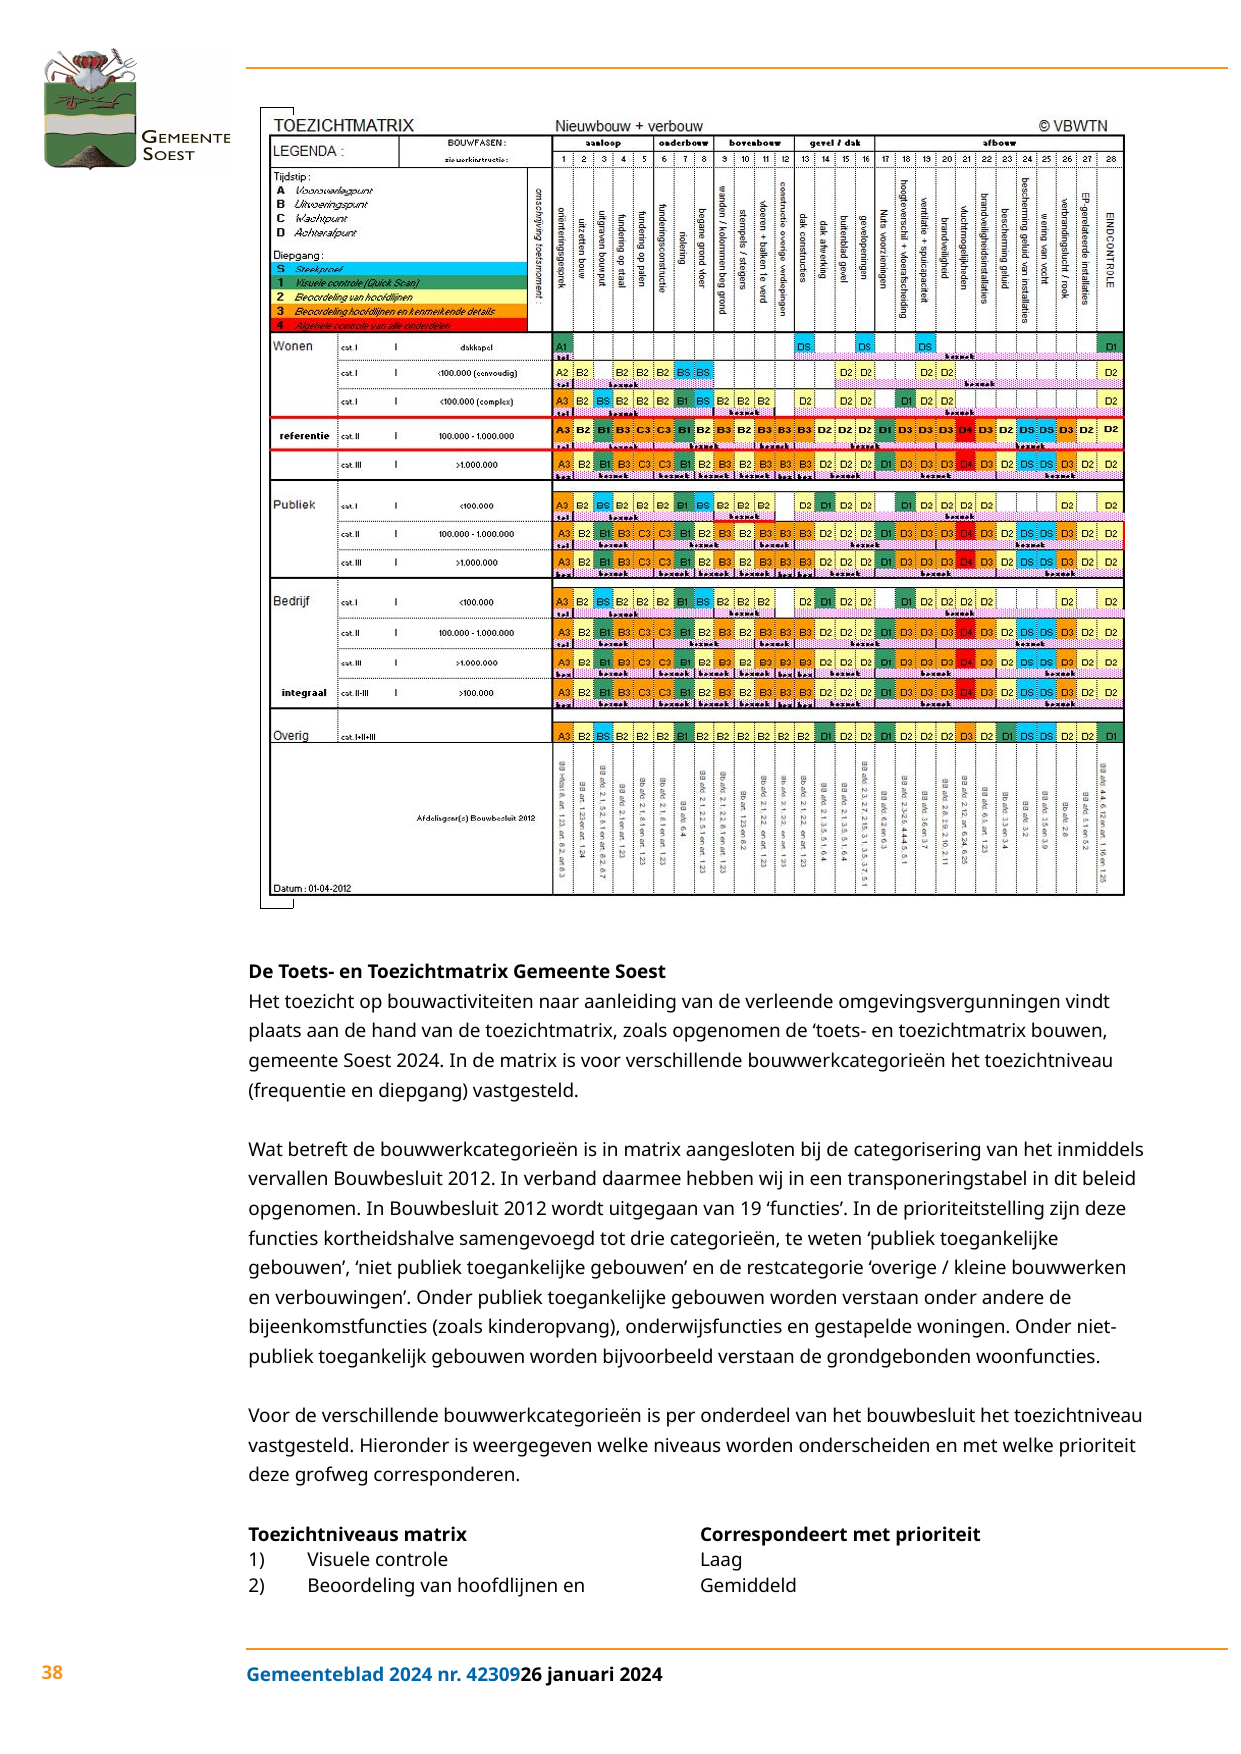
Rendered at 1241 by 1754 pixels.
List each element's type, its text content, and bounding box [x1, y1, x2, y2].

table_cell Laag [700, 1546, 1152, 1572]
picture [268, 115, 1125, 899]
text De Toets- en Toezichtmatrix Gemeente Soest [248, 958, 1152, 984]
table_cell Beoordeling van hoofdlijnen en [248, 1572, 700, 1598]
table_header Toezichtniveaus matrix [248, 1521, 700, 1546]
text Voor de verschillende bouwwerkcategorieën is per onderdeel van het bouwbesluit het toezichtniveau vastgesteld. Hieronder is weergegeven welke niveaus worden onderscheiden en met welke prioriteit deze grofweg corresponderen. [248, 1402, 1152, 1487]
table_header Correspondeert met prioriteit [700, 1521, 1152, 1546]
table_cell Gemiddeld [700, 1572, 1152, 1598]
text Wat betreft de bouwwerkcategorieën is in matrix aangesloten bij de categorisering van het inmiddels vervallen Bouwbesluit 2012. In verband daarmee hebben wij in een transponeringstabel in dit beleid opgenomen. In Bouwbesluit 2012 wordt uitgegaan van 19 ‘functies’. In de prioriteitstelling zijn deze functies kortheidshalve samengevoegd tot drie categorieën, te weten ‘publiek toegankelijke gebouwen’, ‘niet publiek toegankelijke gebouwen’ en de restcategorie ‘overige / kleine bouwwerken en verbouwingen’. Onder publiek toegankelijke gebouwen worden verstaan onder andere de bijeenkomstfuncties (zoals kinderopvang), onderwijsfuncties en gestapelde woningen. Onder niet-publiek toegankelijk gebouwen worden bijvoorbeeld verstaan de grondgebonden woonfuncties. [248, 1136, 1152, 1369]
picture [41, 47, 231, 172]
text Het toezicht op bouwactiviteiten naar aanleiding van de verleende omgevingsvergunningen vindt plaats aan de hand van de toezichtmatrix, zoals opgenomen de ‘toets- en toezichtmatrix bouwen, gemeente Soest 2024. In de matrix is voor verschillende bouwwerkcategorieën het toezichtniveau (frequentie en diepgang) vastgesteld. [248, 988, 1152, 1103]
table_cell Visuele controle [248, 1546, 700, 1572]
